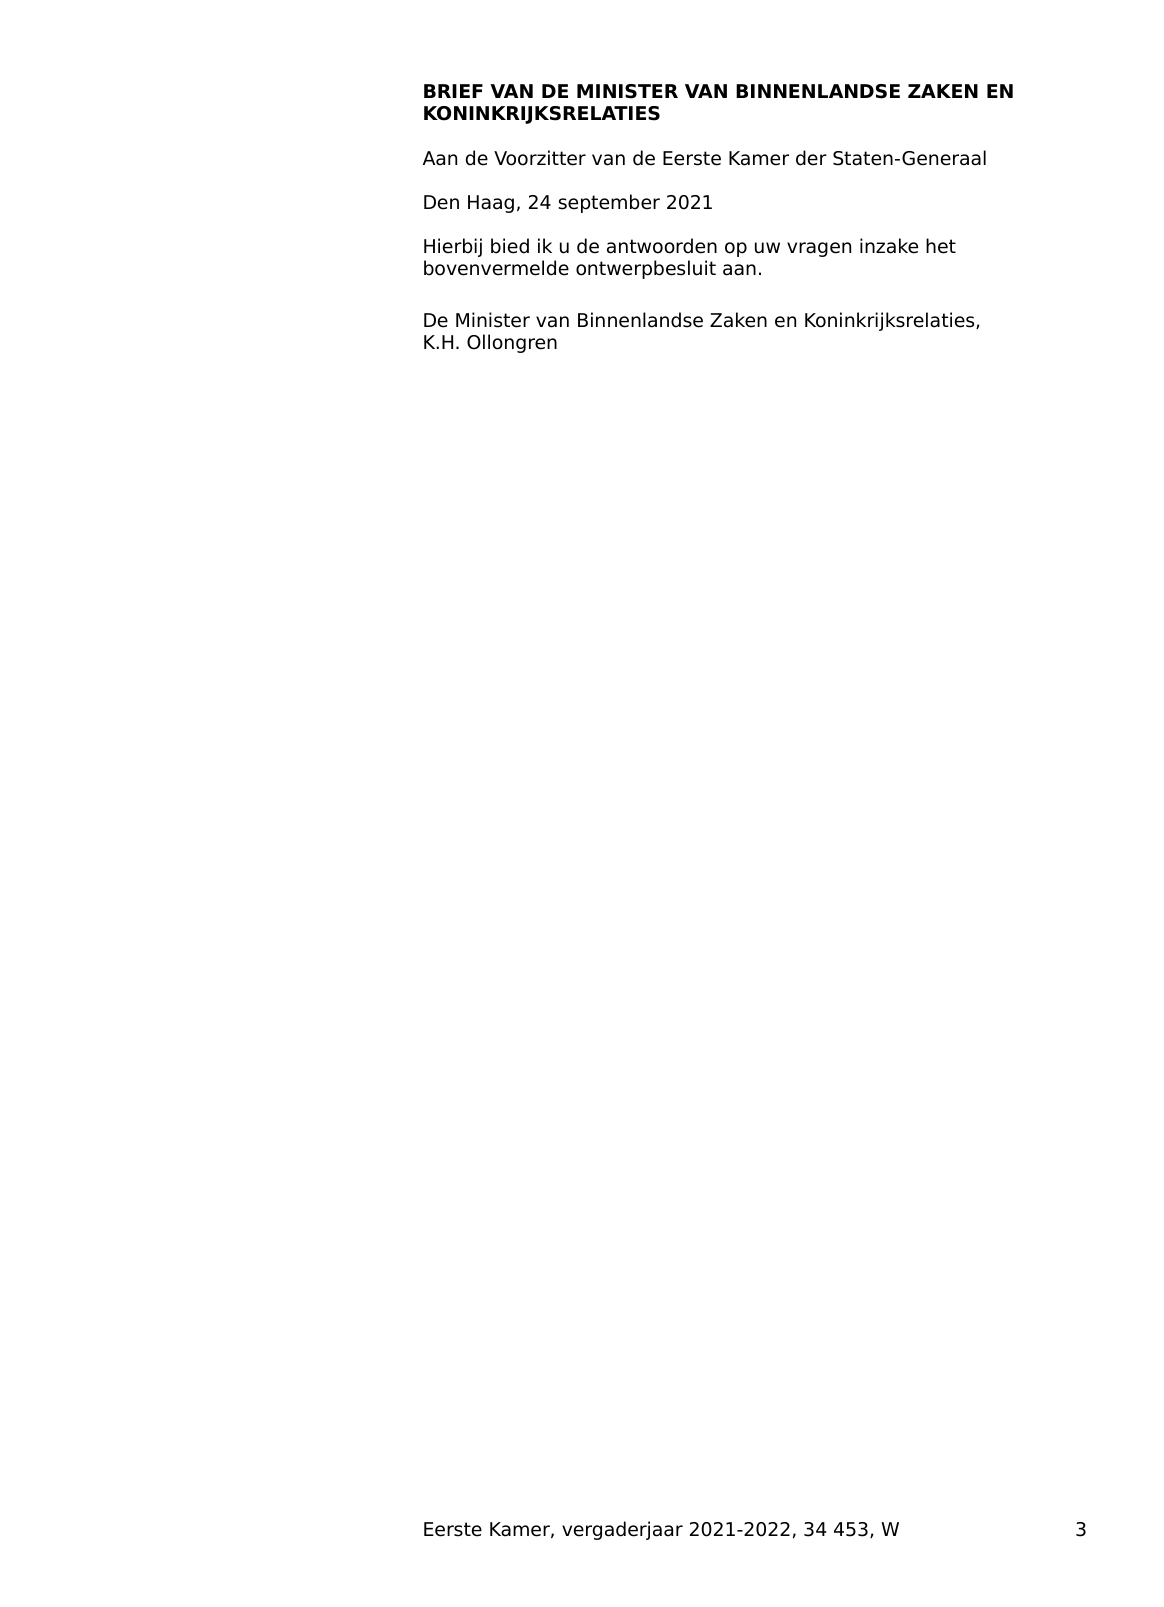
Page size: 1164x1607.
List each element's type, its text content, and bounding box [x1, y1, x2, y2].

text Aan de Voorzitter van de Eerste Kamer der Staten-Generaal [422, 147, 1087, 169]
text Den Haag, 24 september 2021 [422, 192, 1087, 213]
subtitle BRIEF VAN DE MINISTER VAN BINNENLANDSE ZAKEN EN KONINKRIJKSRELATIES [422, 81, 1087, 125]
text Hierbij bied ik u de antwoorden op uw vragen inzake het bovenvermelde ontwerpbesluit aan. [422, 236, 1087, 280]
text De Minister van Binnenlandse Zaken en Koninkrijksrelaties, K.H. Ollongren [422, 310, 1087, 354]
